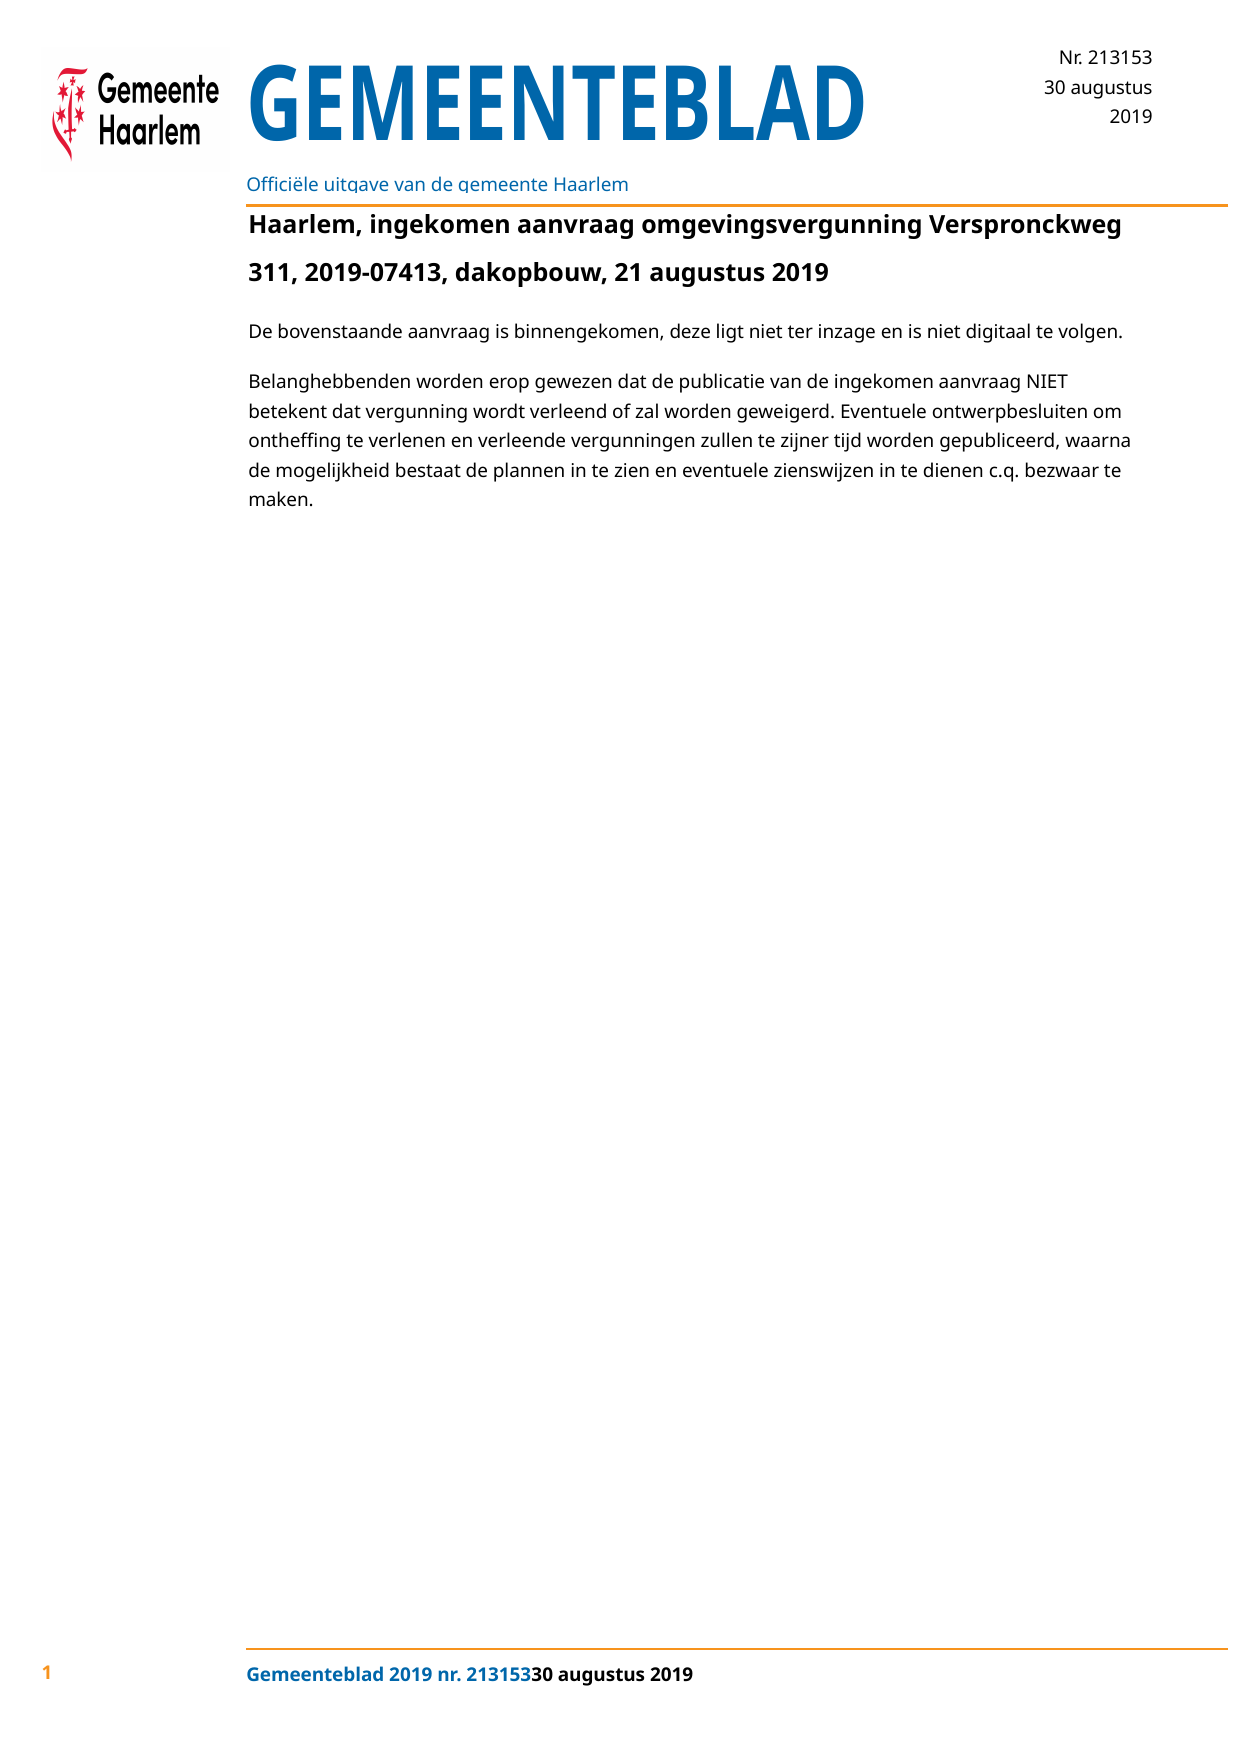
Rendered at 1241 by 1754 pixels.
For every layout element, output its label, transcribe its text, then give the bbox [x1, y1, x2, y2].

text Belanghebbenden worden erop gewezen dat de publicatie van de ingekomen aanvraag NIET betekent dat vergunning wordt verleend of zal worden geweigerd. Eventuele ontwerpbesluiten om ontheffing te verlenen en verleende vergunningen zullen te zijner tijd worden gepubliceerd, waarna de mogelijkheid bestaat de plannen in te zien en eventuele zienswijzen in te dienen c.q. bezwaar te maken. [248, 368, 1152, 512]
picture [41, 47, 231, 172]
text Haarlem, ingekomen aanvraag omgevingsvergunning Verspronckweg 311, 2019-07413, dakopbouw, 21 augustus 2019 [248, 207, 1152, 288]
text De bovenstaande aanvraag is binnengekomen, deze ligt niet ter inzage en is niet digitaal te volgen. [248, 318, 1152, 344]
